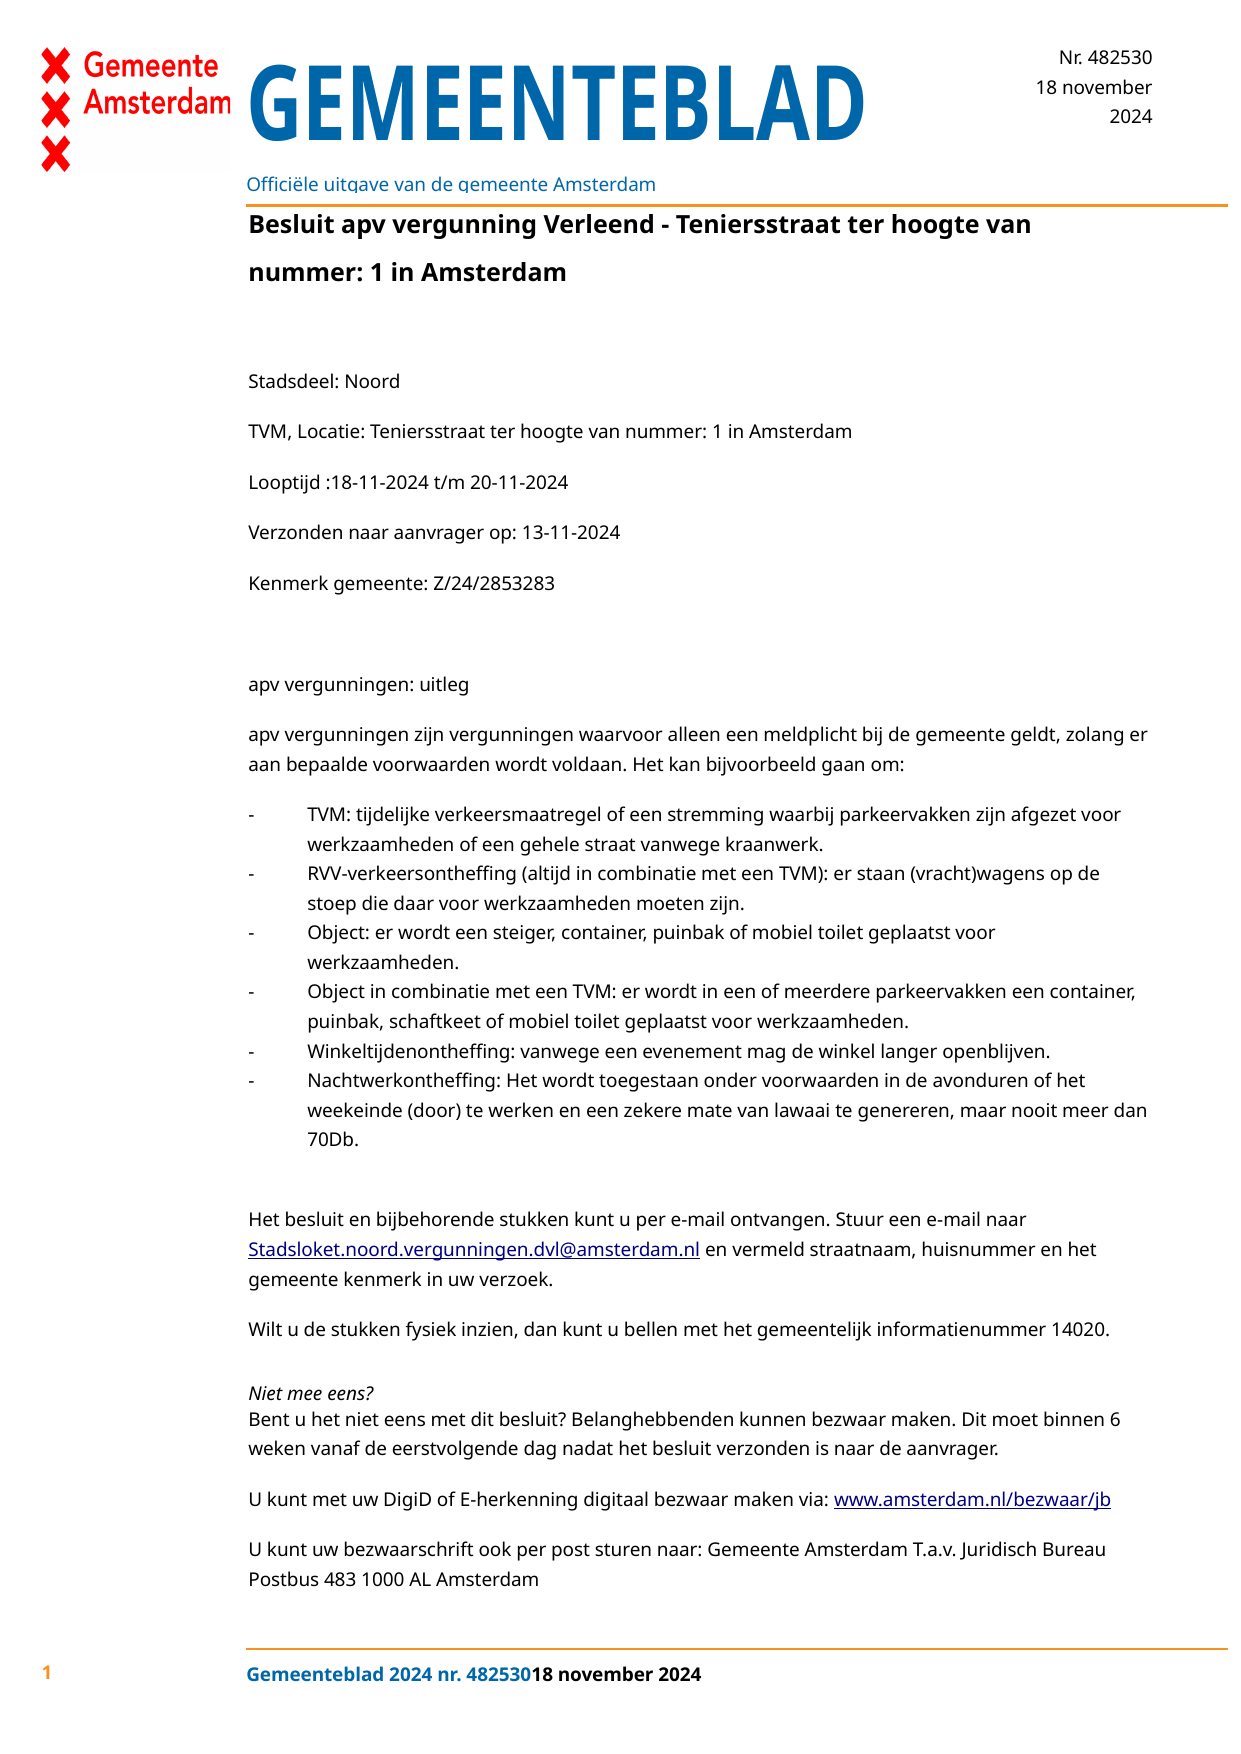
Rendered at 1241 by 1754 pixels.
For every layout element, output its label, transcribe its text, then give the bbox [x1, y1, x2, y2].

text TVM, Locatie: Teniersstraat ter hoogte van nummer: 1 in Amsterdam [248, 419, 1152, 444]
text Het besluit en bijbehorende stukken kunt u per e-mail ontvangen. Stuur een e-mail naar Stadsloket.noord.vergunningen.dvl@amsterdam.nl en vermeld straatnaam, huisnummer en het gemeente kenmerk in uw verzoek. [248, 1207, 1152, 1292]
picture [41, 47, 231, 172]
text Looptijd :18-11-2024 t/m 20-11-2024 [248, 469, 1152, 495]
text Besluit apv vergunning Verleend - Teniersstraat ter hoogte van nummer: 1 in Amsterdam [248, 207, 1152, 288]
text Verzonden naar aanvrager op: 13-11-2024 [248, 519, 1152, 545]
list Object: er wordt een steiger, container, puinbak of mobiel toilet geplaatst voor werkzaamheden. [248, 919, 1152, 975]
text U kunt met uw DigiD of E-herkenning digitaal bezwaar maken via: www.amsterdam.nl/bezwaar/jb [248, 1486, 1152, 1512]
list Nachtwerkontheffing: Het wordt toegestaan onder voorwaarden in de avonduren of het weekeinde (door) te werken en een zekere mate van lawaai te genereren, maar nooit meer dan 70Db. [248, 1067, 1152, 1152]
list RVV-verkeersontheffing (altijd in combinatie met een TVM): er staan (vracht)wagens op de stoep die daar voor werkzaamheden moeten zijn. [248, 860, 1152, 916]
list TVM: tijdelijke verkeersmaatregel of een stremming waarbij parkeervakken zijn afgezet voor werkzaamheden of een gehele straat vanwege kraanwerk. [248, 801, 1152, 857]
text Kenmerk gemeente: Z/24/2853283 [248, 570, 1152, 596]
text apv vergunningen: uitleg [248, 671, 1152, 697]
text Stadsdeel: Noord [248, 368, 1152, 394]
text Wilt u de stukken fysiek inzien, dan kunt u bellen met het gemeentelijk informatienummer 14020. [248, 1316, 1152, 1342]
text U kunt uw bezwaarschrift ook per post sturen naar: Gemeente Amsterdam T.a.v. Juridisch Bureau Postbus 483 1000 AL Amsterdam [248, 1536, 1152, 1592]
text Bent u het niet eens met dit besluit? Belanghebbenden kunnen bezwaar maken. Dit moet binnen 6 weken vanaf de eerstvolgende dag nadat het besluit verzonden is naar de aanvrager. [248, 1406, 1152, 1461]
text Niet mee eens? [248, 1380, 1152, 1406]
text apv vergunningen zijn vergunningen waarvoor alleen een meldplicht bij de gemeente geldt, zolang er aan bepaalde voorwaarden wordt voldaan. Het kan bijvoorbeeld gaan om: [248, 721, 1152, 777]
list Winkeltijdenontheffing: vanwege een evenement mag de winkel langer openblijven. [248, 1038, 1152, 1064]
list Object in combinatie met een TVM: er wordt in een of meerdere parkeervakken een container, puinbak, schaftkeet of mobiel toilet geplaatst voor werkzaamheden. [248, 979, 1152, 1034]
